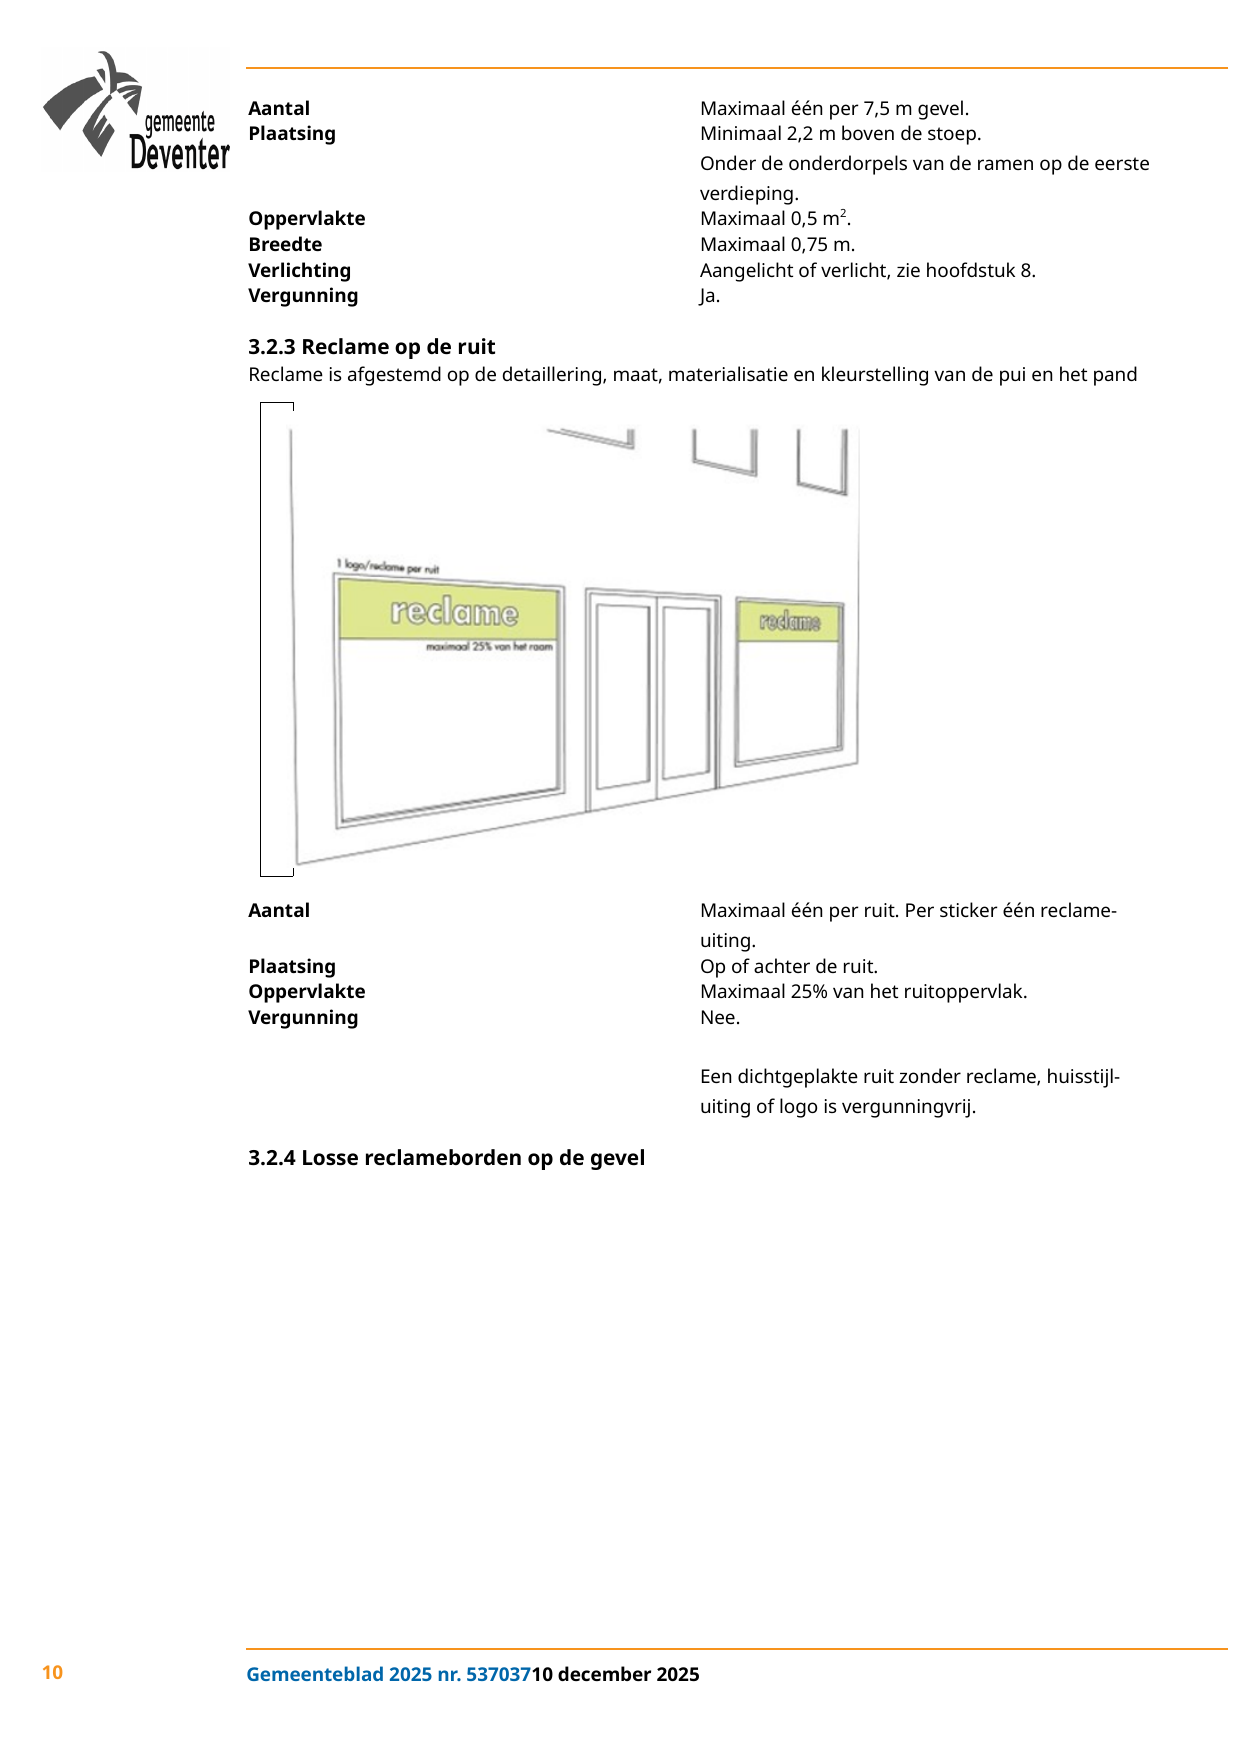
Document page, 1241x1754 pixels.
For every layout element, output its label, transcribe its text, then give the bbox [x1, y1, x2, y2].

table_cell Plaatsing [248, 121, 700, 205]
table_cell Maximaal 0,5 m2. [700, 205, 1152, 231]
table_cell Breedte [248, 231, 700, 257]
table_cell Maximaal 25% van het ruitoppervlak. [700, 979, 1152, 1004]
table_cell Nee. Een dichtgeplakte ruit zonder reclame, huisstijl-uiting of logo is vergunningvrij. [700, 1004, 1152, 1119]
table_cell Op of achter de ruit. [700, 953, 1152, 979]
table_cell Verlichting [248, 257, 700, 283]
table_cell Maximaal 0,75 m. [700, 231, 1152, 257]
table_cell Vergunning [248, 1004, 700, 1119]
table_header Maximaal één per 7,5 m gevel. [700, 95, 1152, 121]
table_header Maximaal één per ruit. Per sticker één reclame-uiting. [700, 898, 1152, 953]
text 3.2.3 Reclame op de ruit [248, 332, 1152, 361]
table_cell Ja. [700, 283, 1152, 308]
table_header Aantal [248, 898, 700, 953]
text Reclame is afgestemd op de detaillering, maat, materialisatie en kleurstelling van de pui en het pand [248, 361, 1152, 387]
table_cell Minimaal 2,2 m boven de stoep. Onder de onderdorpels van de ramen op de eerste verdieping. [700, 121, 1152, 205]
table_cell Plaatsing [248, 953, 700, 979]
picture [41, 47, 231, 172]
text 3.2.4 Losse reclameborden op de gevel [248, 1143, 1152, 1171]
table_cell Oppervlakte [248, 979, 700, 1004]
table_cell Vergunning [248, 283, 700, 308]
table_cell Aangelicht of verlicht, zie hoofdstuk 8. [700, 257, 1152, 283]
table_header Aantal [248, 95, 700, 121]
table_cell Oppervlakte [248, 205, 700, 231]
picture [268, 411, 860, 868]
